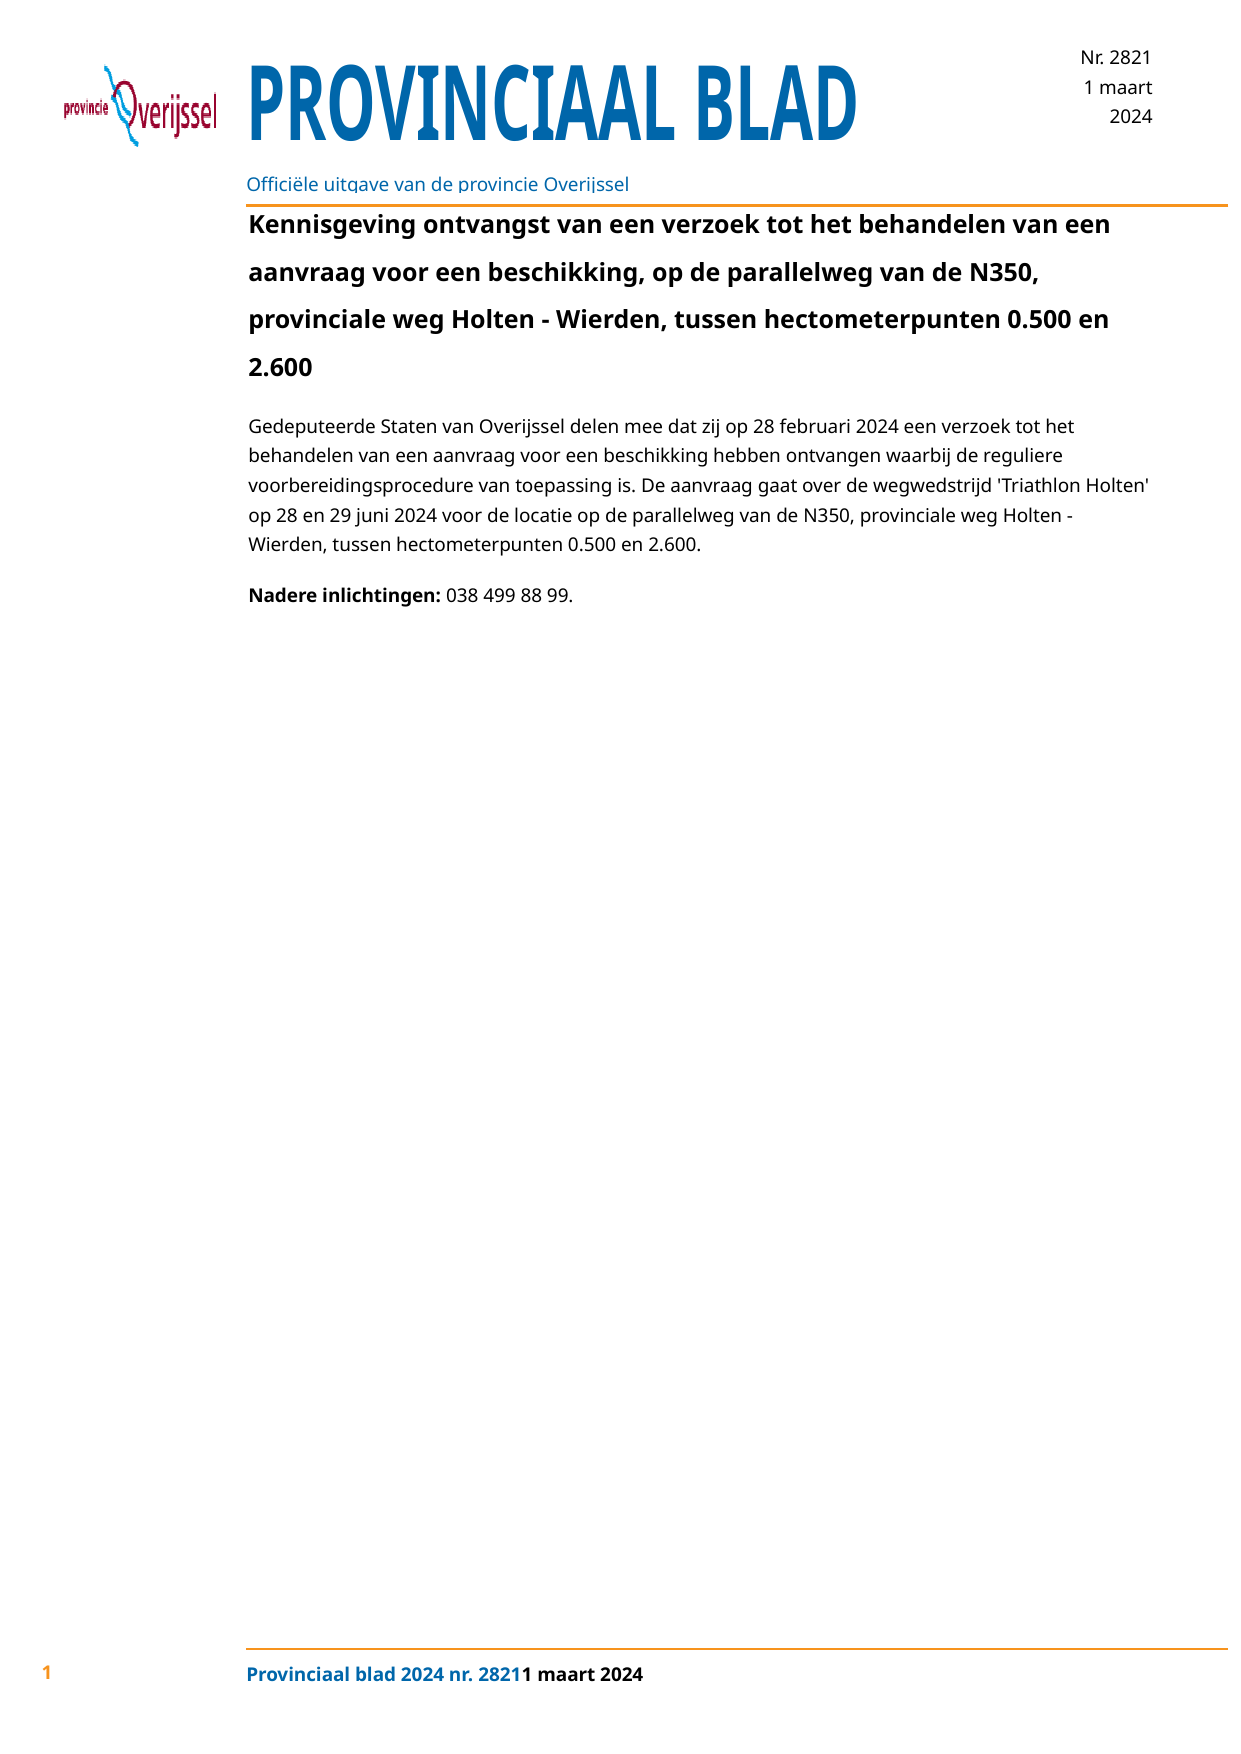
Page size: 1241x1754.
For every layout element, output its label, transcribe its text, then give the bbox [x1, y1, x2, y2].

picture [41, 47, 231, 172]
text Kennisgeving ontvangst van een verzoek tot het behandelen van een aanvraag voor een beschikking, op de parallelweg van de N350, provinciale weg Holten - Wierden, tussen hectometerpunten 0.500 en 2.600 [248, 207, 1152, 384]
text Gedeputeerde Staten van Overijssel delen mee dat zij op 28 februari 2024 een verzoek tot het behandelen van een aanvraag voor een beschikking hebben ontvangen waarbij de reguliere voorbereidingsprocedure van toepassing is. De aanvraag gaat over de wegwedstrijd 'Triathlon Holten' op 28 en 29 juni 2024 voor de locatie op de parallelweg van de N350, provinciale weg Holten - Wierden, tussen hectometerpunten 0.500 en 2.600. [248, 413, 1152, 557]
text Nadere inlichtingen: 038 499 88 99. [248, 582, 1152, 608]
